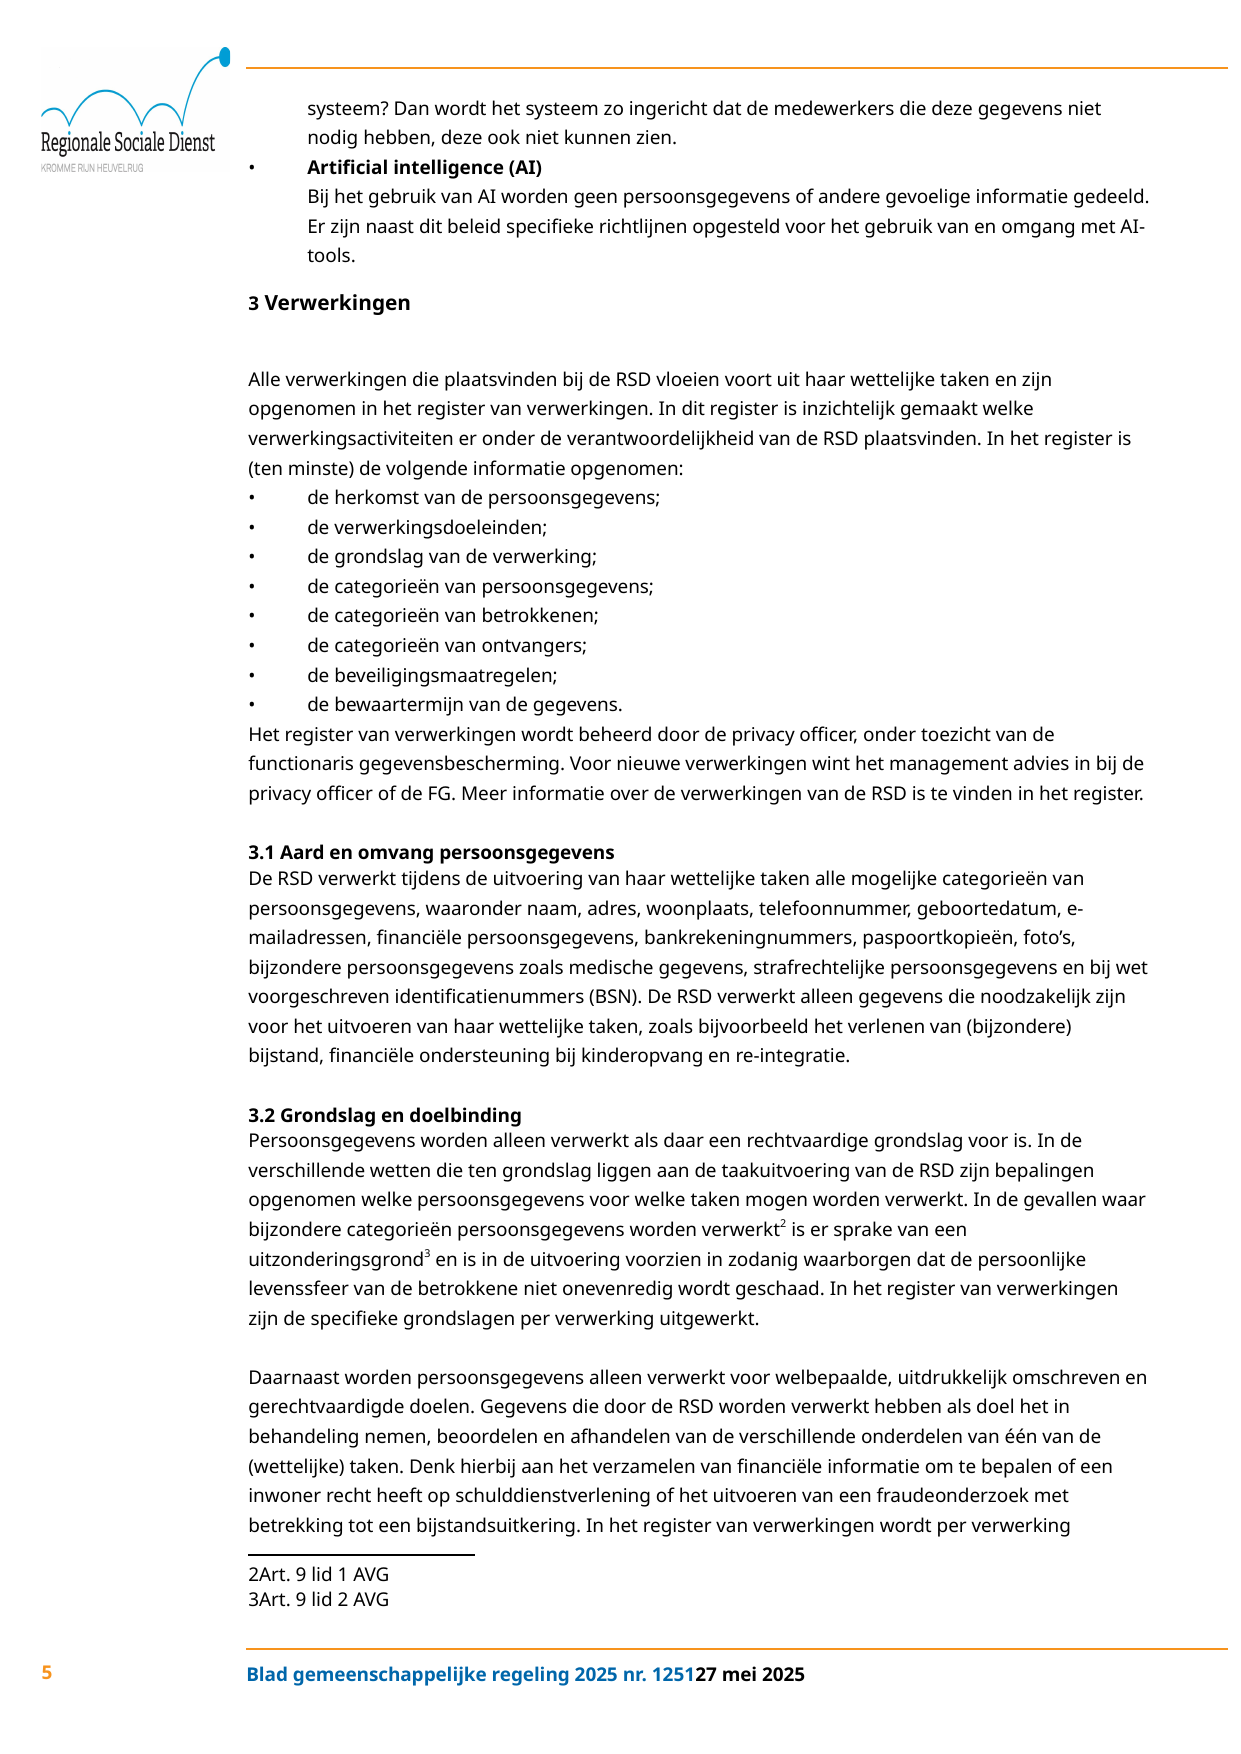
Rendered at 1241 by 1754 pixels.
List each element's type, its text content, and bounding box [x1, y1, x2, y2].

list de herkomst van de persoonsgegevens; [248, 484, 1152, 510]
list systeem? Dan wordt het systeem zo ingericht dat de medewerkers die deze gegevens niet nodig hebben, deze ook niet kunnen zien. [248, 95, 1152, 150]
list de categorieën van persoonsgegevens; [248, 573, 1152, 599]
list de bewaartermijn van de gegevens. [248, 691, 1152, 717]
text Het register van verwerkingen wordt beheerd door de privacy officer, onder toezicht van de functionaris gegevensbescherming. Voor nieuwe verwerkingen wint het management advies in bij de privacy officer of de FG. Meer informatie over de verwerkingen van de RSD is te vinden in het register. [248, 721, 1152, 806]
picture [41, 47, 231, 172]
list de beveiligingsmaatregelen; [248, 662, 1152, 688]
text Alle verwerkingen die plaatsvinden bij de RSD vloeien voort uit haar wettelijke taken en zijn opgenomen in het register van verwerkingen. In dit register is inzichtelijk gemaakt welke verwerkingsactiviteiten er onder de verantwoordelijkheid van de RSD plaatsvinden. In het register is (ten minste) de volgende informatie opgenomen: [248, 366, 1152, 481]
list Artificial intelligence (AI) [248, 154, 1152, 180]
list de verwerkingsdoeleinden; [248, 514, 1152, 540]
list de categorieën van betrokkenen; [248, 603, 1152, 628]
text Art. 9 lid 2 AVG [248, 1586, 1152, 1612]
text Art. 9 lid 1 AVG [248, 1561, 1152, 1586]
list de categorieën van ontvangers; [248, 632, 1152, 658]
list de grondslag van de verwerking; [248, 543, 1152, 569]
text Persoonsgegevens worden alleen verwerkt als daar een rechtvaardige grondslag voor is. In de verschillende wetten die ten grondslag liggen aan de taakuitvoering van de RSD zijn bepalingen opgenomen welke persoonsgegevens voor welke taken mogen worden verwerkt. In de gevallen waar bijzondere categorieën persoonsgegevens worden verwerkt is er sprake van een uitzonderingsgrond en is in de uitvoering voorzien in zodanig waarborgen dat de persoonlijke levenssfeer van de betrokkene niet onevenredig wordt geschaad. In het register van verwerkingen zijn de specifieke grondslagen per verwerking uitgewerkt. [248, 1127, 1152, 1331]
text 3 Verwerkingen [248, 288, 1152, 317]
text De RSD verwerkt tijdens de uitvoering van haar wettelijke taken alle mogelijke categorieën van persoonsgegevens, waaronder naam, adres, woonplaats, telefoonnummer, geboortedatum, e-mailadressen, financiële persoonsgegevens, bankrekeningnummers, paspoortkopieën, foto’s, bijzondere persoonsgegevens zoals medische gegevens, strafrechtelijke persoonsgegevens en bij wet voorgeschreven identificatienummers (BSN). De RSD verwerkt alleen gegevens die noodzakelijk zijn voor het uitvoeren van haar wettelijke taken, zoals bijvoorbeeld het verlenen van (bijzondere) bijstand, financiële ondersteuning bij kinderopvang en re-integratie. [248, 865, 1152, 1068]
list Bij het gebruik van AI worden geen persoonsgegevens of andere gevoelige informatie gedeeld. Er zijn naast dit beleid specifieke richtlijnen opgesteld voor het gebruik van en omgang met AI-tools. [248, 183, 1152, 268]
text 3.2 Grondslag en doelbinding [248, 1102, 1152, 1127]
text Daarnaast worden persoonsgegevens alleen verwerkt voor welbepaalde, uitdrukkelijk omschreven en gerechtvaardigde doelen. Gegevens die door de RSD worden verwerkt hebben als doel het in behandeling nemen, beoordelen en afhandelen van de verschillende onderdelen van één van de (wettelijke) taken. Denk hierbij aan het verzamelen van financiële informatie om te bepalen of een inwoner recht heeft op schulddienstverlening of het uitvoeren van een fraudeonderzoek met betrekking tot een bijstandsuitkering. In het register van verwerkingen wordt per verwerking [248, 1364, 1152, 1538]
text 3.1 Aard en omvang persoonsgegevens [248, 839, 1152, 865]
